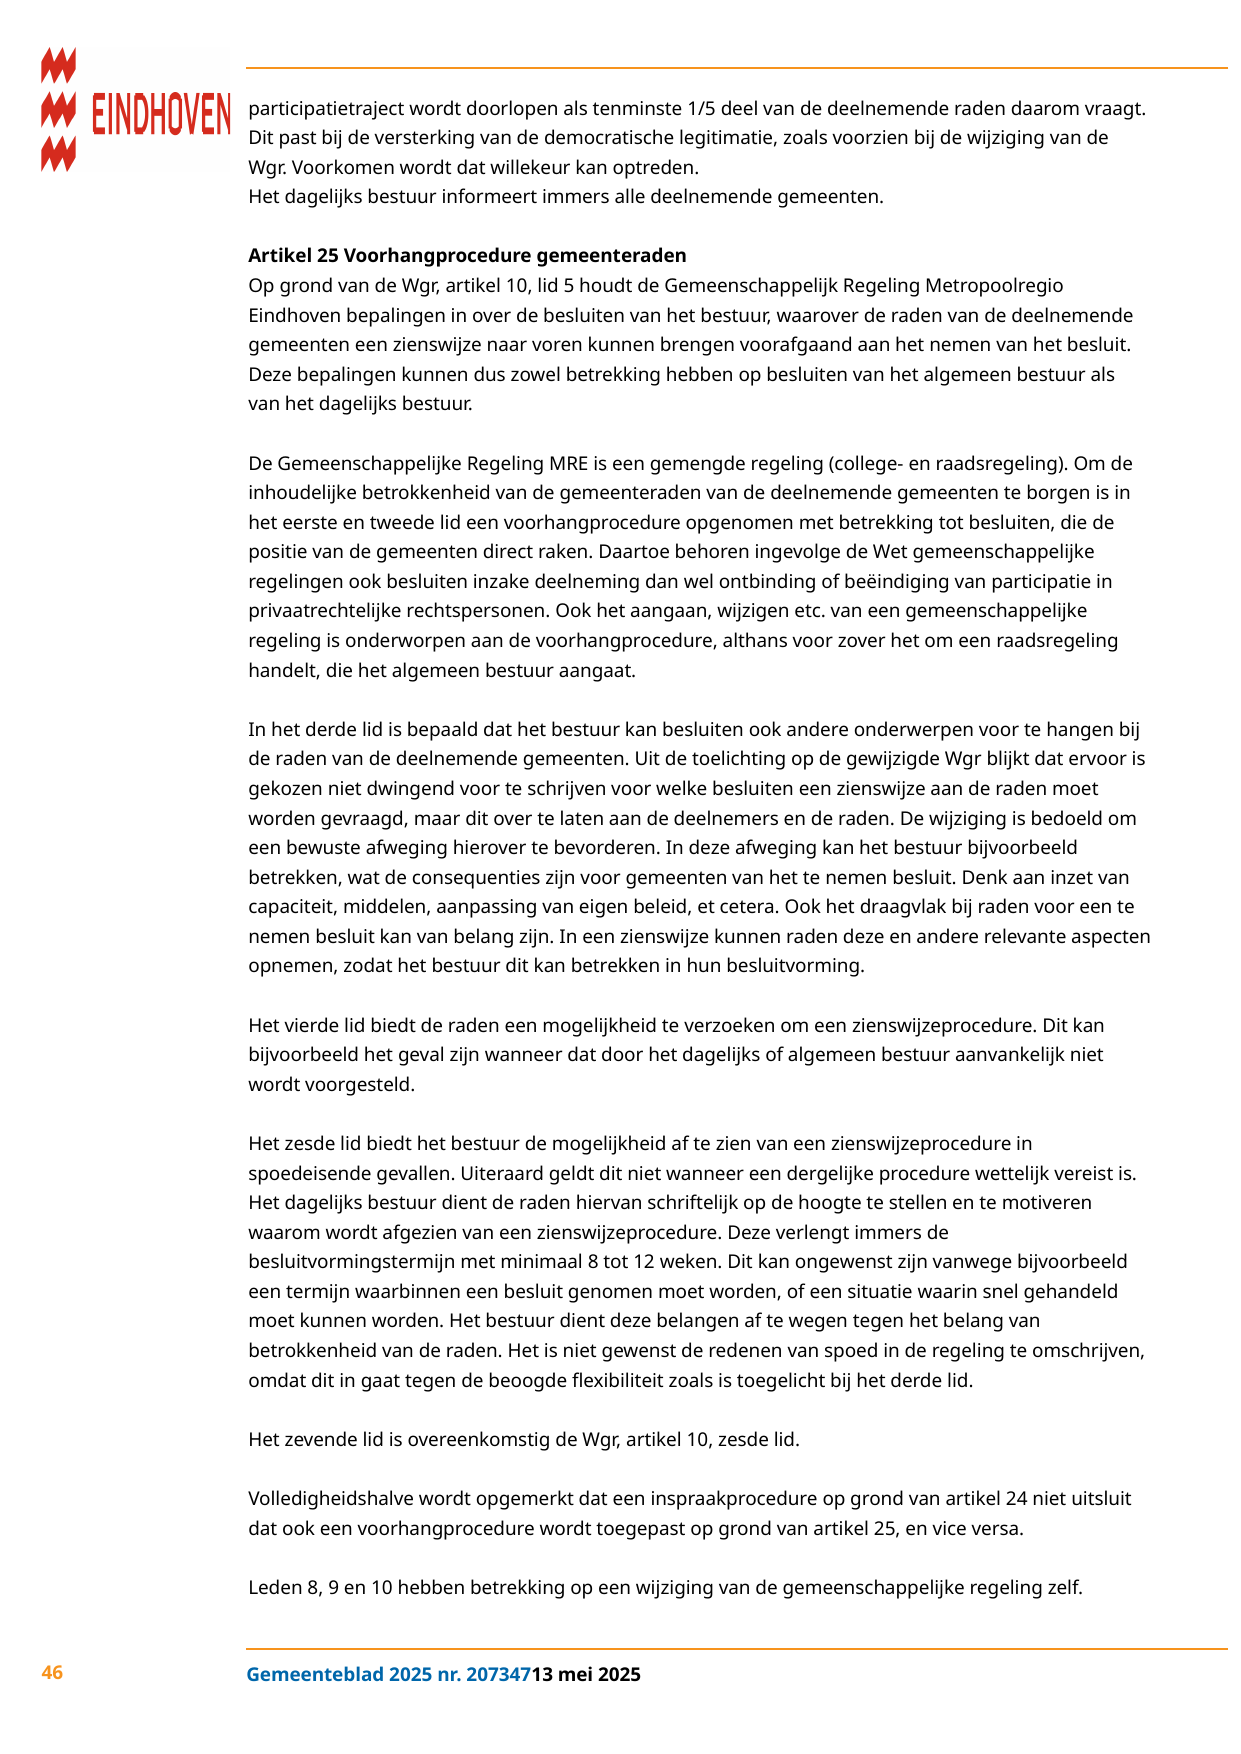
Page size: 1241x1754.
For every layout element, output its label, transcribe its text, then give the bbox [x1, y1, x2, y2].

text Het zevende lid is overeenkomstig de Wgr, artikel 10, zesde lid. [248, 1426, 1152, 1452]
text participatietraject wordt doorlopen als tenminste 1/5 deel van de deelnemende raden daarom vraagt. Dit past bij de versterking van de democratische legitimatie, zoals voorzien bij de wijziging van de Wgr. Voorkomen wordt dat willekeur kan optreden. [248, 95, 1152, 180]
text Op grond van de Wgr, artikel 10, lid 5 houdt de Gemeenschappelijk Regeling Metropoolregio Eindhoven bepalingen in over de besluiten van het bestuur, waarover de raden van de deelnemende gemeenten een zienswijze naar voren kunnen brengen voorafgaand aan het nemen van het besluit. Deze bepalingen kunnen dus zowel betrekking hebben op besluiten van het algemeen bestuur als van het dagelijks bestuur. [248, 272, 1152, 416]
text In het derde lid is bepaald dat het bestuur kan besluiten ook andere onderwerpen voor te hangen bij de raden van de deelnemende gemeenten. Uit de toelichting op de gewijzigde Wgr blijkt dat ervoor is gekozen niet dwingend voor te schrijven voor welke besluiten een zienswijze aan de raden moet worden gevraagd, maar dit over te laten aan de deelnemers en de raden. De wijziging is bedoeld om een bewuste afweging hierover te bevorderen. In deze afweging kan het bestuur bijvoorbeeld betrekken, wat de consequenties zijn voor gemeenten van het te nemen besluit. Denk aan inzet van capaciteit, middelen, aanpassing van eigen beleid, et cetera. Ook het draagvlak bij raden voor een te nemen besluit kan van belang zijn. In een zienswijze kunnen raden deze en andere relevante aspecten opnemen, zodat het bestuur dit kan betrekken in hun besluitvorming. [248, 716, 1152, 978]
text Het zesde lid biedt het bestuur de mogelijkheid af te zien van een zienswijzeprocedure in spoedeisende gevallen. Uiteraard geldt dit niet wanneer een dergelijke procedure wettelijk vereist is. Het dagelijks bestuur dient de raden hiervan schriftelijk op de hoogte te stellen en te motiveren waarom wordt afgezien van een zienswijzeprocedure. Deze verlengt immers de besluitvormingstermijn met minimaal 8 tot 12 weken. Dit kan ongewenst zijn vanwege bijvoorbeeld een termijn waarbinnen een besluit genomen moet worden, of een situatie waarin snel gehandeld moet kunnen worden. Het bestuur dient deze belangen af te wegen tegen het belang van betrokkenheid van de raden. Het is niet gewenst de redenen van spoed in de regeling te omschrijven, omdat dit in gaat tegen de beoogde flexibiliteit zoals is toegelicht bij het derde lid. [248, 1130, 1152, 1393]
text Het dagelijks bestuur informeert immers alle deelnemende gemeenten. [248, 183, 1152, 209]
text Volledigheidshalve wordt opgemerkt dat een inspraakprocedure op grond van artikel 24 niet uitsluit dat ook een voorhangprocedure wordt toegepast op grond van artikel 25, en vice versa. [248, 1485, 1152, 1541]
text Het vierde lid biedt de raden een mogelijkheid te verzoeken om een zienswijzeprocedure. Dit kan bijvoorbeeld het geval zijn wanneer dat door het dagelijks of algemeen bestuur aanvankelijk niet wordt voorgesteld. [248, 1012, 1152, 1097]
text De Gemeenschappelijke Regeling MRE is een gemengde regeling (college- en raadsregeling). Om de inhoudelijke betrokkenheid van de gemeenteraden van de deelnemende gemeenten te borgen is in het eerste en tweede lid een voorhangprocedure opgenomen met betrekking tot besluiten, die de positie van de gemeenten direct raken. Daartoe behoren ingevolge de Wet gemeenschappelijke regelingen ook besluiten inzake deelneming dan wel ontbinding of beëindiging van participatie in privaatrechtelijke rechtspersonen. Ook het aangaan, wijzigen etc. van een gemeenschappelijke regeling is onderworpen aan de voorhangprocedure, althans voor zover het om een raadsregeling handelt, die het algemeen bestuur aangaat. [248, 450, 1152, 683]
picture [41, 47, 231, 172]
text Leden 8, 9 en 10 hebben betrekking op een wijziging van de gemeenschappelijke regeling zelf. [248, 1574, 1152, 1600]
text Artikel 25 Voorhangprocedure gemeenteraden [248, 243, 1152, 268]
